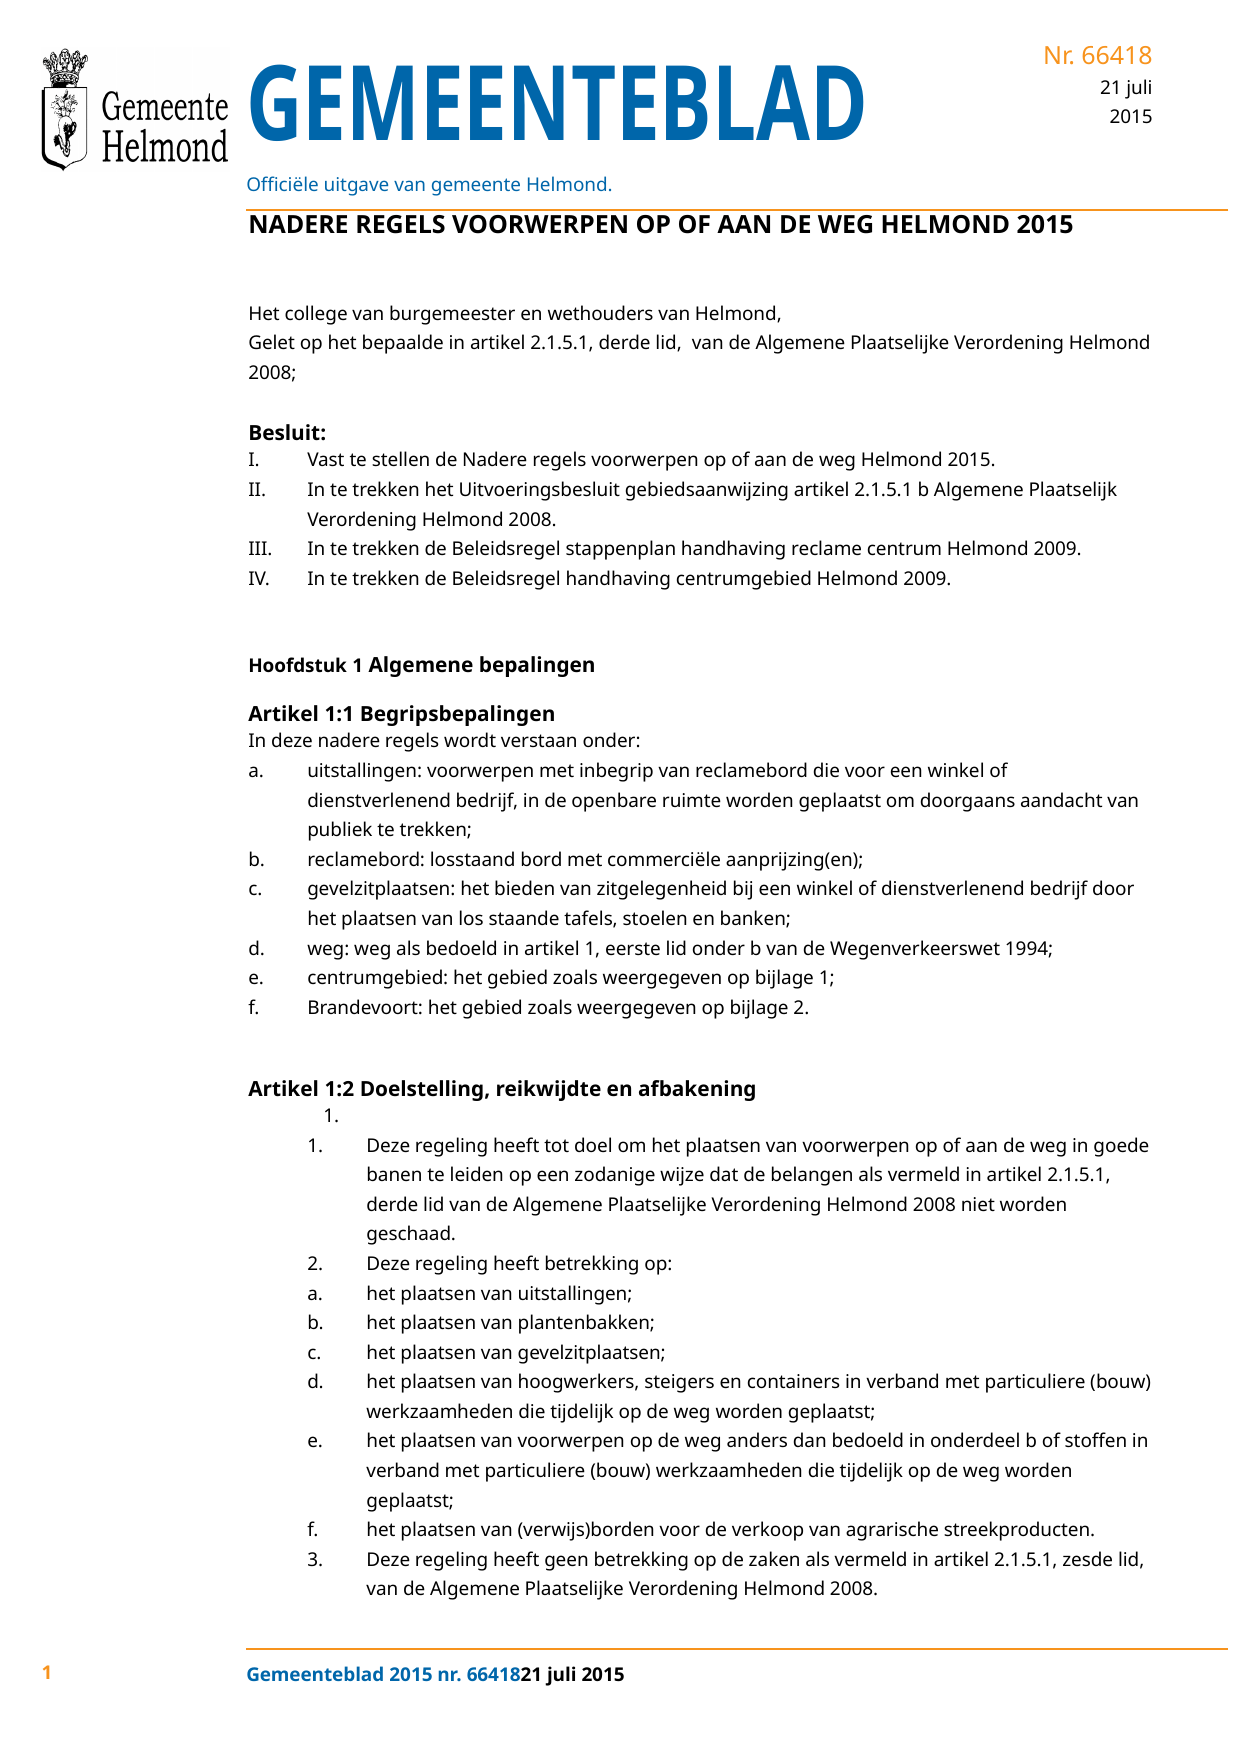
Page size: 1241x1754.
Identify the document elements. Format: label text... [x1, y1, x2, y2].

list het plaatsen van plantenbakken; [307, 1309, 1152, 1335]
text Het college van burgemeester en wethouders van Helmond, [248, 300, 1152, 326]
list gevelzitplaatsen: het bieden van zitgelegenheid bij een winkel of dienstverlenend bedrijf door het plaatsen van los staande tafels, stoelen en banken; [248, 876, 1152, 931]
list In te trekken de Beleidsregel handhaving centrumgebied Helmond 2009. [248, 565, 1152, 591]
list het plaatsen van voorwerpen op de weg anders dan bedoeld in onderdeel b of stoffen in verband met particuliere (bouw) werkzaamheden die tijdelijk op de weg worden geplaatst; [307, 1428, 1152, 1513]
list Deze regeling heeft betrekking op: [307, 1250, 1152, 1276]
list weg: weg als bedoeld in artikel 1, eerste lid onder b van de Wegenverkeerswet 1994; [248, 935, 1152, 960]
text Hoofdstuk 1 Algemene bepalingen [248, 650, 1152, 678]
list uitstallingen: voorwerpen met inbegrip van reclamebord die voor een winkel of dienstverlenend bedrijf, in de openbare ruimte worden geplaatst om doorgaans aandacht van publiek te trekken; [248, 757, 1152, 842]
text In deze nadere regels wordt verstaan onder: [248, 728, 1152, 753]
list Deze regeling heeft geen betrekking op de zaken als vermeld in artikel 2.1.5.1, zesde lid, van de Algemene Plaatselijke Verordening Helmond 2008. [307, 1546, 1152, 1601]
list reclamebord: losstaand bord met commerciële aanprijzing(en); [248, 846, 1152, 872]
text Gelet op het bepaalde in artikel 2.1.5.1, derde lid, van de Algemene Plaatselijke Verordening Helmond 2008; [248, 329, 1152, 385]
list Brandevoort: het gebied zoals weergegeven op bijlage 2. [248, 994, 1152, 1019]
list Deze regeling heeft tot doel om het plaatsen van voorwerpen op of aan de weg in goede banen te leiden op een zodanige wijze dat de belangen als vermeld in artikel 2.1.5.1, derde lid van de Algemene Plaatselijke Verordening Helmond 2008 niet worden geschaad. [307, 1132, 1152, 1246]
picture [41, 47, 231, 172]
list het plaatsen van gevelzitplaatsen; [307, 1339, 1152, 1365]
text NADERE REGELS VOORWERPEN OP OF AAN DE WEG HELMOND 2015 [248, 211, 1152, 241]
text Artikel 1:1 Begripsbepalingen [248, 699, 1152, 728]
list centrumgebied: het gebied zoals weergegeven op bijlage 1; [248, 964, 1152, 990]
text Artikel 1:2 Doelstelling, reikwijdte en afbakening [248, 1074, 1152, 1102]
list het plaatsen van (verwijs)borden voor de verkoop van agrarische streekproducten. [307, 1516, 1152, 1542]
text Besluit: [248, 418, 1152, 447]
list het plaatsen van uitstallingen; [307, 1280, 1152, 1306]
list het plaatsen van hoogwerkers, steigers en containers in verband met particuliere (bouw) werkzaamheden die tijdelijk op de weg worden geplaatst; [307, 1368, 1152, 1424]
list In te trekken het Uitvoeringsbesluit gebiedsaanwijzing artikel 2.1.5.1 b Algemene Plaatselijk Verordening Helmond 2008. [248, 476, 1152, 532]
list In te trekken de Beleidsregel stappenplan handhaving reclame centrum Helmond 2009. [248, 535, 1152, 561]
list Vast te stellen de Nadere regels voorwerpen op of aan de weg Helmond 2015. [248, 447, 1152, 472]
